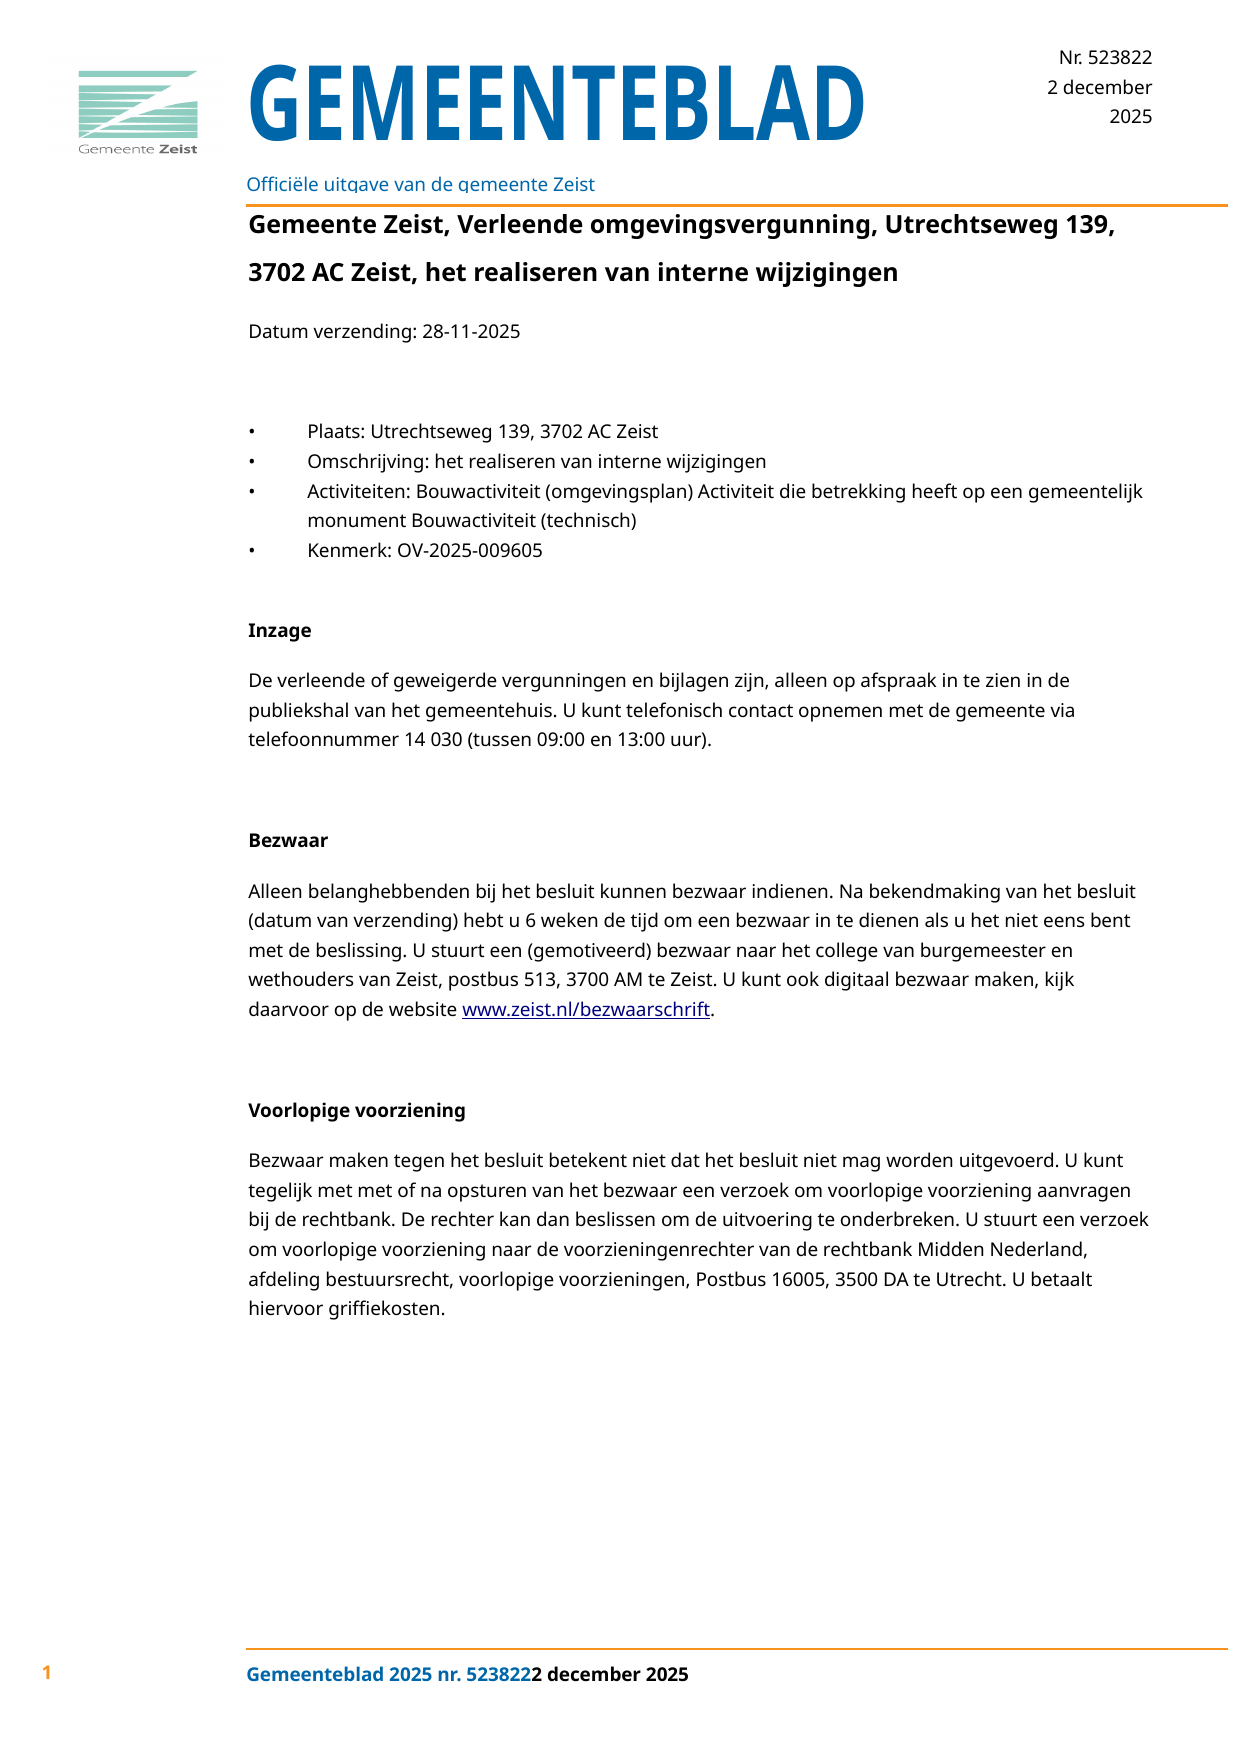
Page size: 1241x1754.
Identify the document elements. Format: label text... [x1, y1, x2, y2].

list Kenmerk: OV-2025-009605 [248, 537, 1152, 563]
text Gemeente Zeist, Verleende omgevingsvergunning, Utrechtseweg 139, 3702 AC Zeist, het realiseren van interne wijzigingen [248, 207, 1152, 288]
text Voorlopige voorziening [248, 1097, 1152, 1123]
text Bezwaar maken tegen het besluit betekent niet dat het besluit niet mag worden uitgevoerd. U kunt tegelijk met met of na opsturen van het bezwaar een verzoek om voorlopige voorziening aanvragen bij de rechtbank. De rechter kan dan beslissen om de uitvoering te onderbreken. U stuurt een verzoek om voorlopige voorziening naar de voorzieningenrechter van de rechtbank Midden Nederland, afdeling bestuursrecht, voorlopige voorzieningen, Postbus 16005, 3500 DA te Utrecht. U betaalt hiervoor griffiekosten. [248, 1147, 1152, 1321]
text Bezwaar [248, 827, 1152, 853]
text Datum verzending: 28-11-2025 [248, 318, 1152, 344]
list Activiteiten: Bouwactiviteit (omgevingsplan) Activiteit die betrekking heeft op een gemeentelijk monument Bouwactiviteit (technisch) [248, 478, 1152, 533]
list Omschrijving: het realiseren van interne wijzigingen [248, 448, 1152, 474]
picture [41, 47, 231, 172]
text Inzage [248, 617, 1152, 643]
text Alleen belanghebbenden bij het besluit kunnen bezwaar indienen. Na bekendmaking van het besluit (datum van verzending) hebt u 6 weken de tijd om een bezwaar in te dienen als u het niet eens bent met de beslissing. U stuurt een (gemotiveerd) bezwaar naar het college van burgemeester en wethouders van Zeist, postbus 513, 3700 AM te Zeist. U kunt ook digitaal bezwaar maken, kijk daarvoor op de website www.zeist.nl/bezwaarschrift. [248, 878, 1152, 1022]
text De verleende of geweigerde vergunningen en bijlagen zijn, alleen op afspraak in te zien in de publiekshal van het gemeentehuis. U kunt telefonisch contact opnemen met de gemeente via telefoonnummer 14 030 (tussen 09:00 en 13:00 uur). [248, 667, 1152, 752]
list Plaats: Utrechtseweg 139, 3702 AC Zeist [248, 419, 1152, 444]
